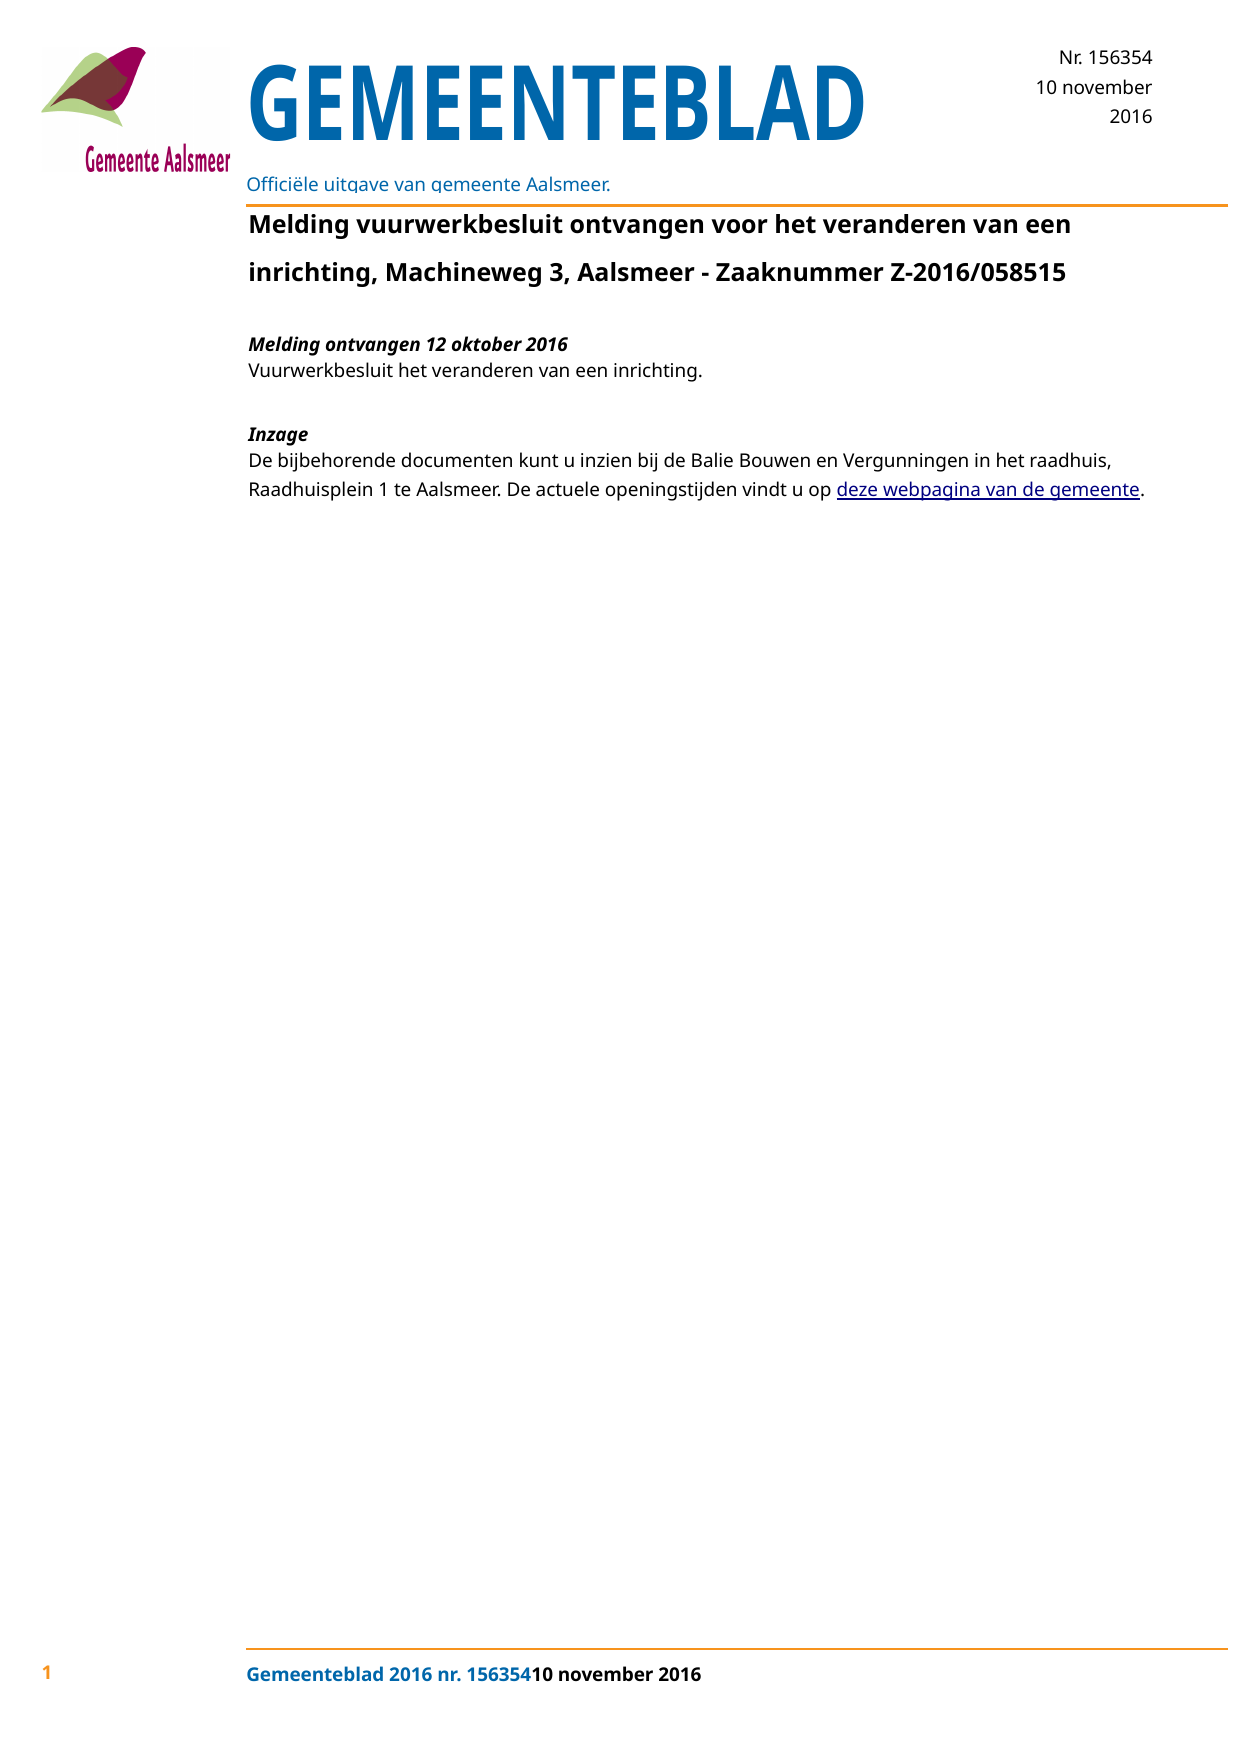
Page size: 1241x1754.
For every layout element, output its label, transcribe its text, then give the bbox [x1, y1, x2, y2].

text De bijbehorende documenten kunt u inzien bij de Balie Bouwen en Vergunningen in het raadhuis, Raadhuisplein 1 te Aalsmeer. De actuele openingstijden vindt u op deze webpagina van de gemeente. [248, 447, 1152, 502]
text Vuurwerkbesluit het veranderen van een inrichting. [248, 357, 1152, 383]
text Melding ontvangen 12 oktober 2016 [248, 331, 1152, 357]
text Inzage [248, 421, 1152, 447]
picture [41, 47, 231, 172]
text Melding vuurwerkbesluit ontvangen voor het veranderen van een inrichting, Machineweg 3, Aalsmeer - Zaaknummer Z-2016/058515 [248, 207, 1152, 288]
